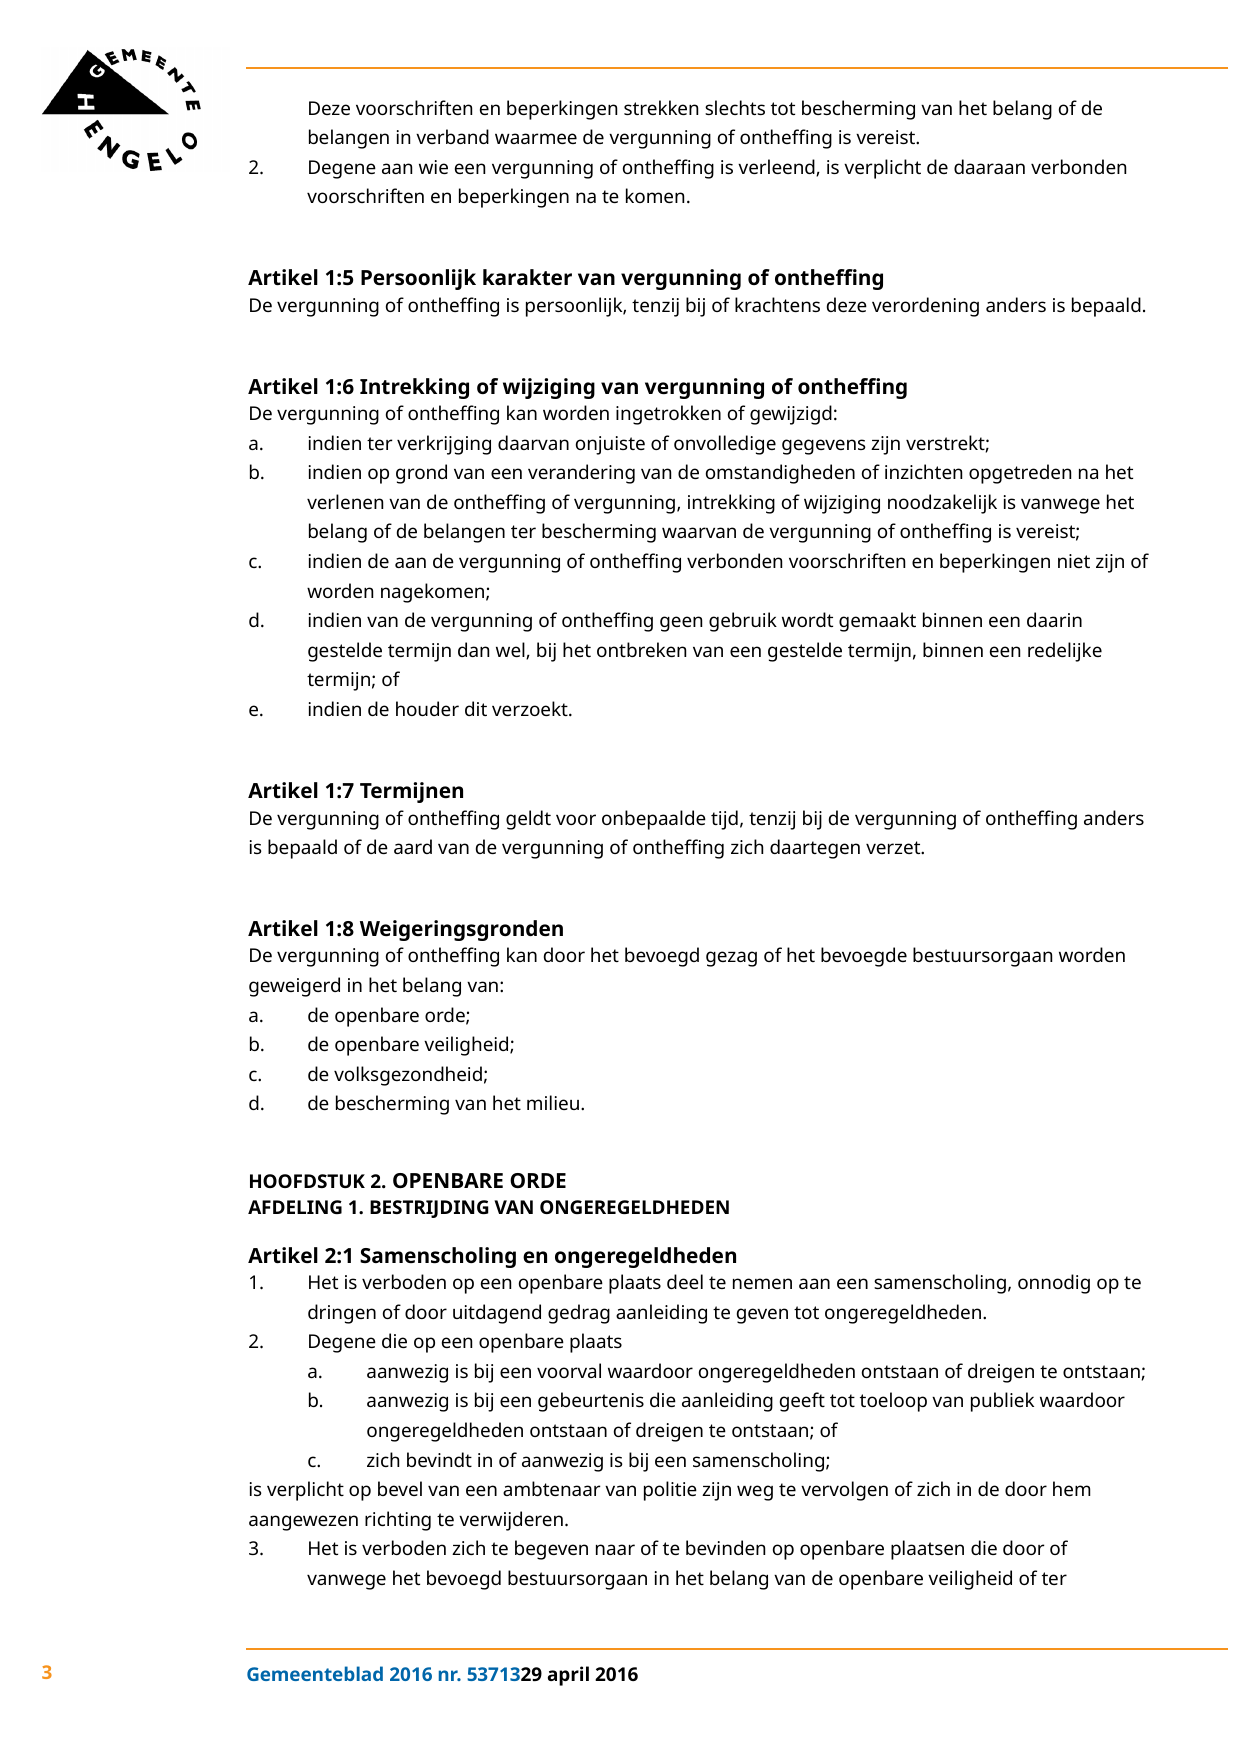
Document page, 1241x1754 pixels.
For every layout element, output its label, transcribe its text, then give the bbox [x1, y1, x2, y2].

list zich bevindt in of aanwezig is bij een samenscholing; [307, 1447, 1152, 1472]
list Degene aan wie een vergunning of ontheffing is verleend, is verplicht de daaraan verbonden voorschriften en beperkingen na te komen. [248, 154, 1152, 209]
text Artikel 1:5 Persoonlijk karakter van vergunning of ontheffing [248, 263, 1152, 292]
list aanwezig is bij een gebeurtenis die aanleiding geeft tot toeloop van publiek waardoor ongeregeldheden ontstaan of dreigen te ontstaan; of [307, 1388, 1152, 1443]
text Artikel 1:7 Termijnen [248, 776, 1152, 805]
text HOOFDSTUK 2. OPENBARE ORDE [248, 1166, 1152, 1194]
list aanwezig is bij een voorval waardoor ongeregeldheden ontstaan of dreigen te ontstaan; [307, 1358, 1152, 1384]
list indien de aan de vergunning of ontheffing verbonden voorschriften en beperkingen niet zijn of worden nagekomen; [248, 548, 1152, 604]
list de openbare orde; [248, 1002, 1152, 1028]
list Het is verboden op een openbare plaats deel te nemen aan een samenscholing, onnodig op te dringen of door uitdagend gedrag aanleiding te geven tot ongeregeldheden. [248, 1269, 1152, 1324]
list indien de houder dit verzoekt. [248, 696, 1152, 722]
list de bescherming van het milieu. [248, 1091, 1152, 1116]
text Artikel 1:8 Weigeringsgronden [248, 914, 1152, 943]
list de openbare veiligheid; [248, 1031, 1152, 1057]
list indien ter verkrijging daarvan onjuiste of onvolledige gegevens zijn verstrekt; [248, 430, 1152, 456]
text De vergunning of ontheffing is persoonlijk, tenzij bij of krachtens deze verordening anders is bepaald. [248, 292, 1152, 318]
text De vergunning of ontheffing kan worden ingetrokken of gewijzigd: [248, 400, 1152, 426]
text AFDELING 1. BESTRIJDING VAN ONGEREGELDHEDEN [248, 1194, 1152, 1220]
text is verplicht op bevel van een ambtenaar van politie zijn weg te vervolgen of zich in de door hem aangewezen richting te verwijderen. [248, 1476, 1152, 1532]
text Artikel 2:1 Samenscholing en ongeregeldheden [248, 1241, 1152, 1269]
list de volksgezondheid; [248, 1061, 1152, 1087]
text Artikel 1:6 Intrekking of wijziging van vergunning of ontheffing [248, 372, 1152, 400]
text De vergunning of ontheffing kan door het bevoegd gezag of het bevoegde bestuursorgaan worden geweigerd in het belang van: [248, 943, 1152, 998]
list Deze voorschriften en beperkingen strekken slechts tot bescherming van het belang of de belangen in verband waarmee de vergunning of ontheffing is vereist. [248, 95, 1152, 150]
text De vergunning of ontheffing geldt voor onbepaalde tijd, tenzij bij de vergunning of ontheffing anders is bepaald of de aard van de vergunning of ontheffing zich daartegen verzet. [248, 805, 1152, 860]
list indien op grond van een verandering van de omstandigheden of inzichten opgetreden na het verlenen van de ontheffing of vergunning, intrekking of wijziging noodzakelijk is vanwege het belang of de belangen ter bescherming waarvan de vergunning of ontheffing is vereist; [248, 459, 1152, 544]
picture [41, 47, 231, 172]
list Het is verboden zich te begeven naar of te bevinden op openbare plaatsen die door of vanwege het bevoegd bestuursorgaan in het belang van de openbare veiligheid of ter [248, 1536, 1152, 1591]
list Degene die op een openbare plaats [248, 1328, 1152, 1354]
list indien van de vergunning of ontheffing geen gebruik wordt gemaakt binnen een daarin gestelde termijn dan wel, bij het ontbreken van een gestelde termijn, binnen een redelijke termijn; of [248, 607, 1152, 692]
